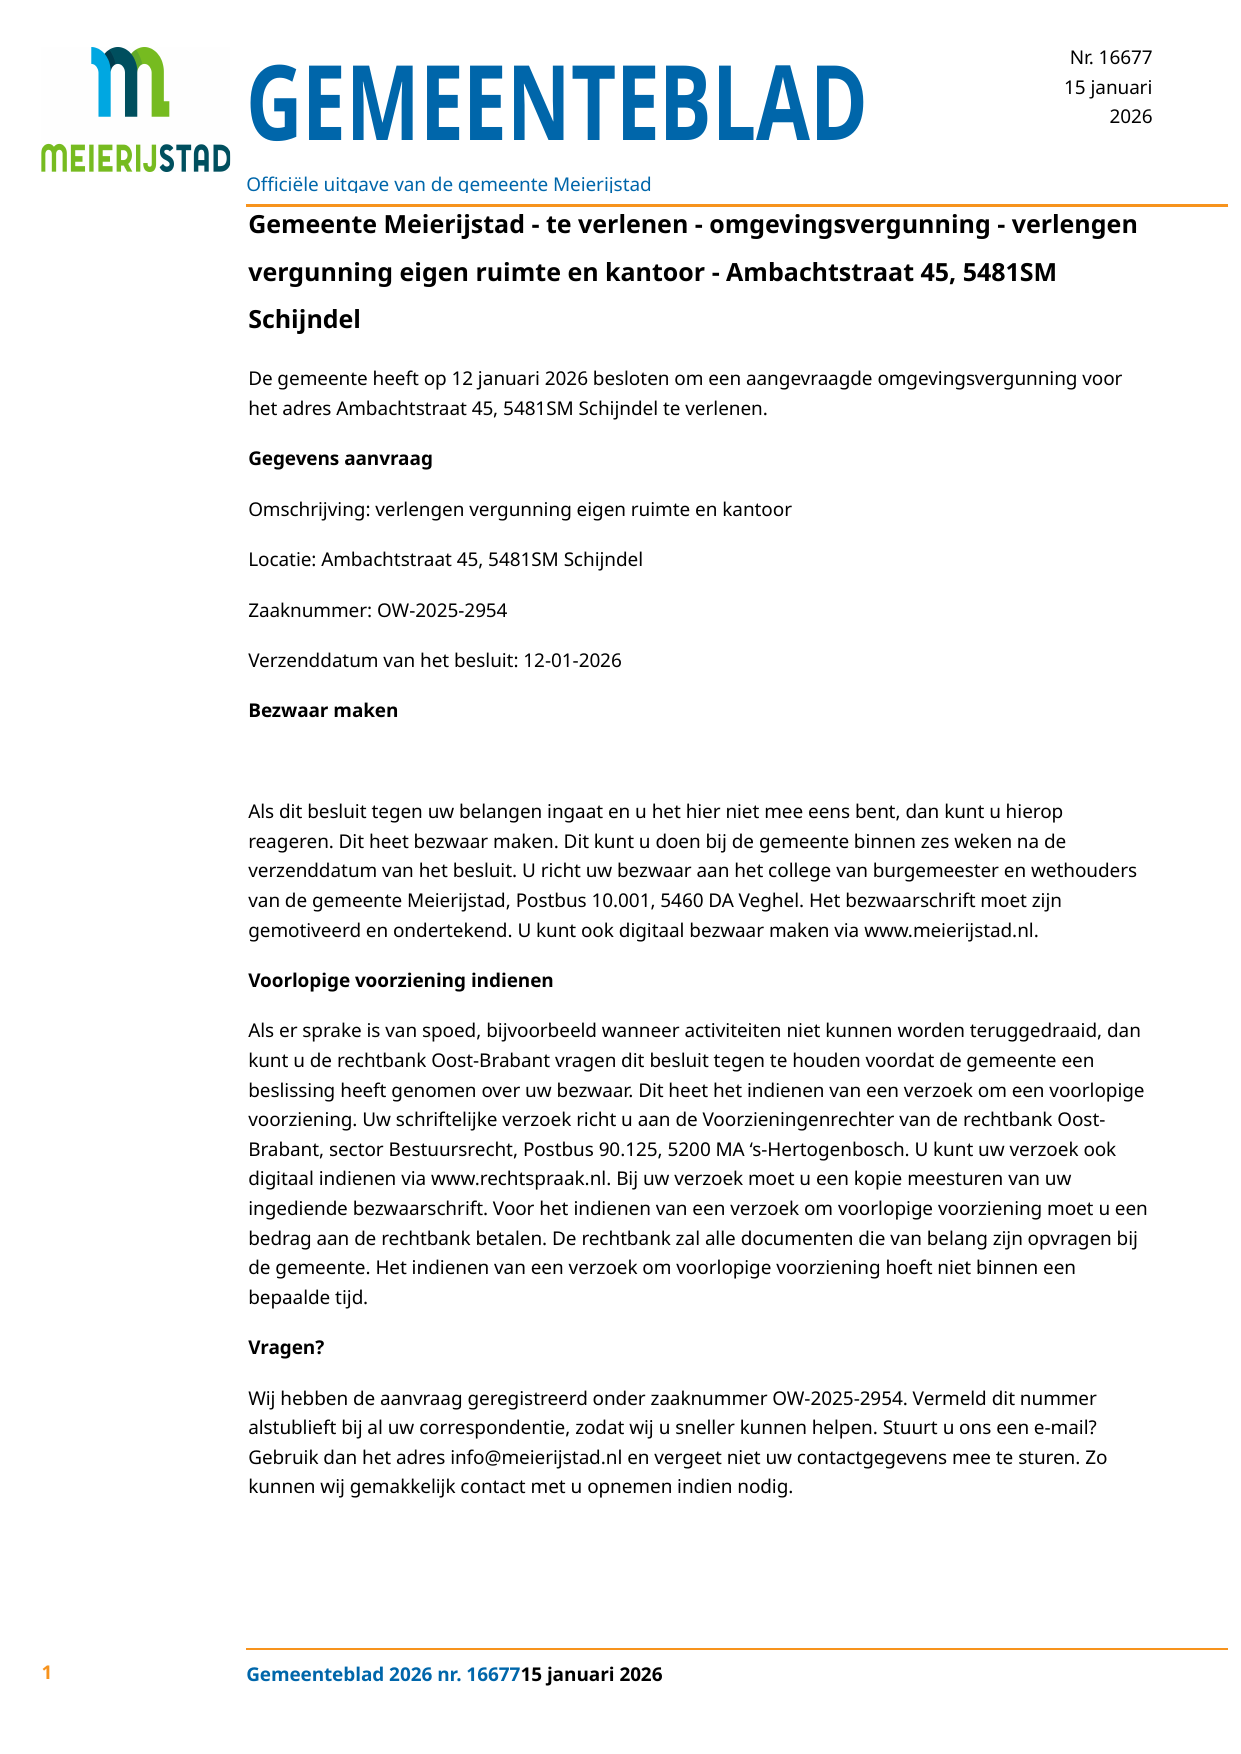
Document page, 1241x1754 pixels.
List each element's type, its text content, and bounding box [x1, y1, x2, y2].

text Zaaknummer: OW-2025-2954 [248, 597, 1152, 622]
text Voorlopige voorziening indienen [248, 967, 1152, 993]
text Bezwaar maken [248, 698, 1152, 723]
text Gegevens aanvraag [248, 446, 1152, 471]
text Omschrijving: verlengen vergunning eigen ruimte en kantoor [248, 496, 1152, 522]
text Locatie: Ambachtstraat 45, 5481SM Schijndel [248, 546, 1152, 572]
text Wij hebben de aanvraag geregistreerd onder zaaknummer OW-2025-2954. Vermeld dit nummer alstublieft bij al uw correspondentie, zodat wij u sneller kunnen helpen. Stuurt u ons een e-mail? Gebruik dan het adres info@meierijstad.nl en vergeet niet uw contactgegevens mee te sturen. Zo kunnen wij gemakkelijk contact met u opnemen indien nodig. [248, 1385, 1152, 1499]
text Vragen? [248, 1334, 1152, 1360]
text De gemeente heeft op 12 januari 2026 besloten om een aangevraagde omgevingsvergunning voor het adres Ambachtstraat 45, 5481SM Schijndel te verlenen. [248, 366, 1152, 421]
text Verzenddatum van het besluit: 12-01-2026 [248, 647, 1152, 673]
text Als dit besluit tegen uw belangen ingaat en u het hier niet mee eens bent, dan kunt u hierop reageren. Dit heet bezwaar maken. Dit kunt u doen bij de gemeente binnen zes weken na de verzenddatum van het besluit. U richt uw bezwaar aan het college van burgemeester en wethouders van de gemeente Meierijstad, Postbus 10.001, 5460 DA Veghel. Het bezwaarschrift moet zijn gemotiveerd en ondertekend. U kunt ook digitaal bezwaar maken via www.meierijstad.nl. [248, 798, 1152, 942]
text Als er sprake is van spoed, bijvoorbeeld wanneer activiteiten niet kunnen worden teruggedraaid, dan kunt u de rechtbank Oost-Brabant vragen dit besluit tegen te houden voordat de gemeente een beslissing heeft genomen over uw bezwaar. Dit heet het indienen van een verzoek om een voorlopige voorziening. Uw schriftelijke verzoek richt u aan de Voorzieningenrechter van de rechtbank Oost-Brabant, sector Bestuursrecht, Postbus 90.125, 5200 MA ‘s-Hertogenbosch. U kunt uw verzoek ook digitaal indienen via www.rechtspraak.nl. Bij uw verzoek moet u een kopie meesturen van uw ingediende bezwaarschrift. Voor het indienen van een verzoek om voorlopige voorziening moet u een bedrag aan de rechtbank betalen. De rechtbank zal alle documenten die van belang zijn opvragen bij de gemeente. Het indienen van een verzoek om voorlopige voorziening hoeft niet binnen een bepaalde tijd. [248, 1018, 1152, 1309]
picture [41, 47, 231, 172]
text Gemeente Meierijstad - te verlenen - omgevingsvergunning - verlengen vergunning eigen ruimte en kantoor - Ambachtstraat 45, 5481SM Schijndel [248, 207, 1152, 336]
